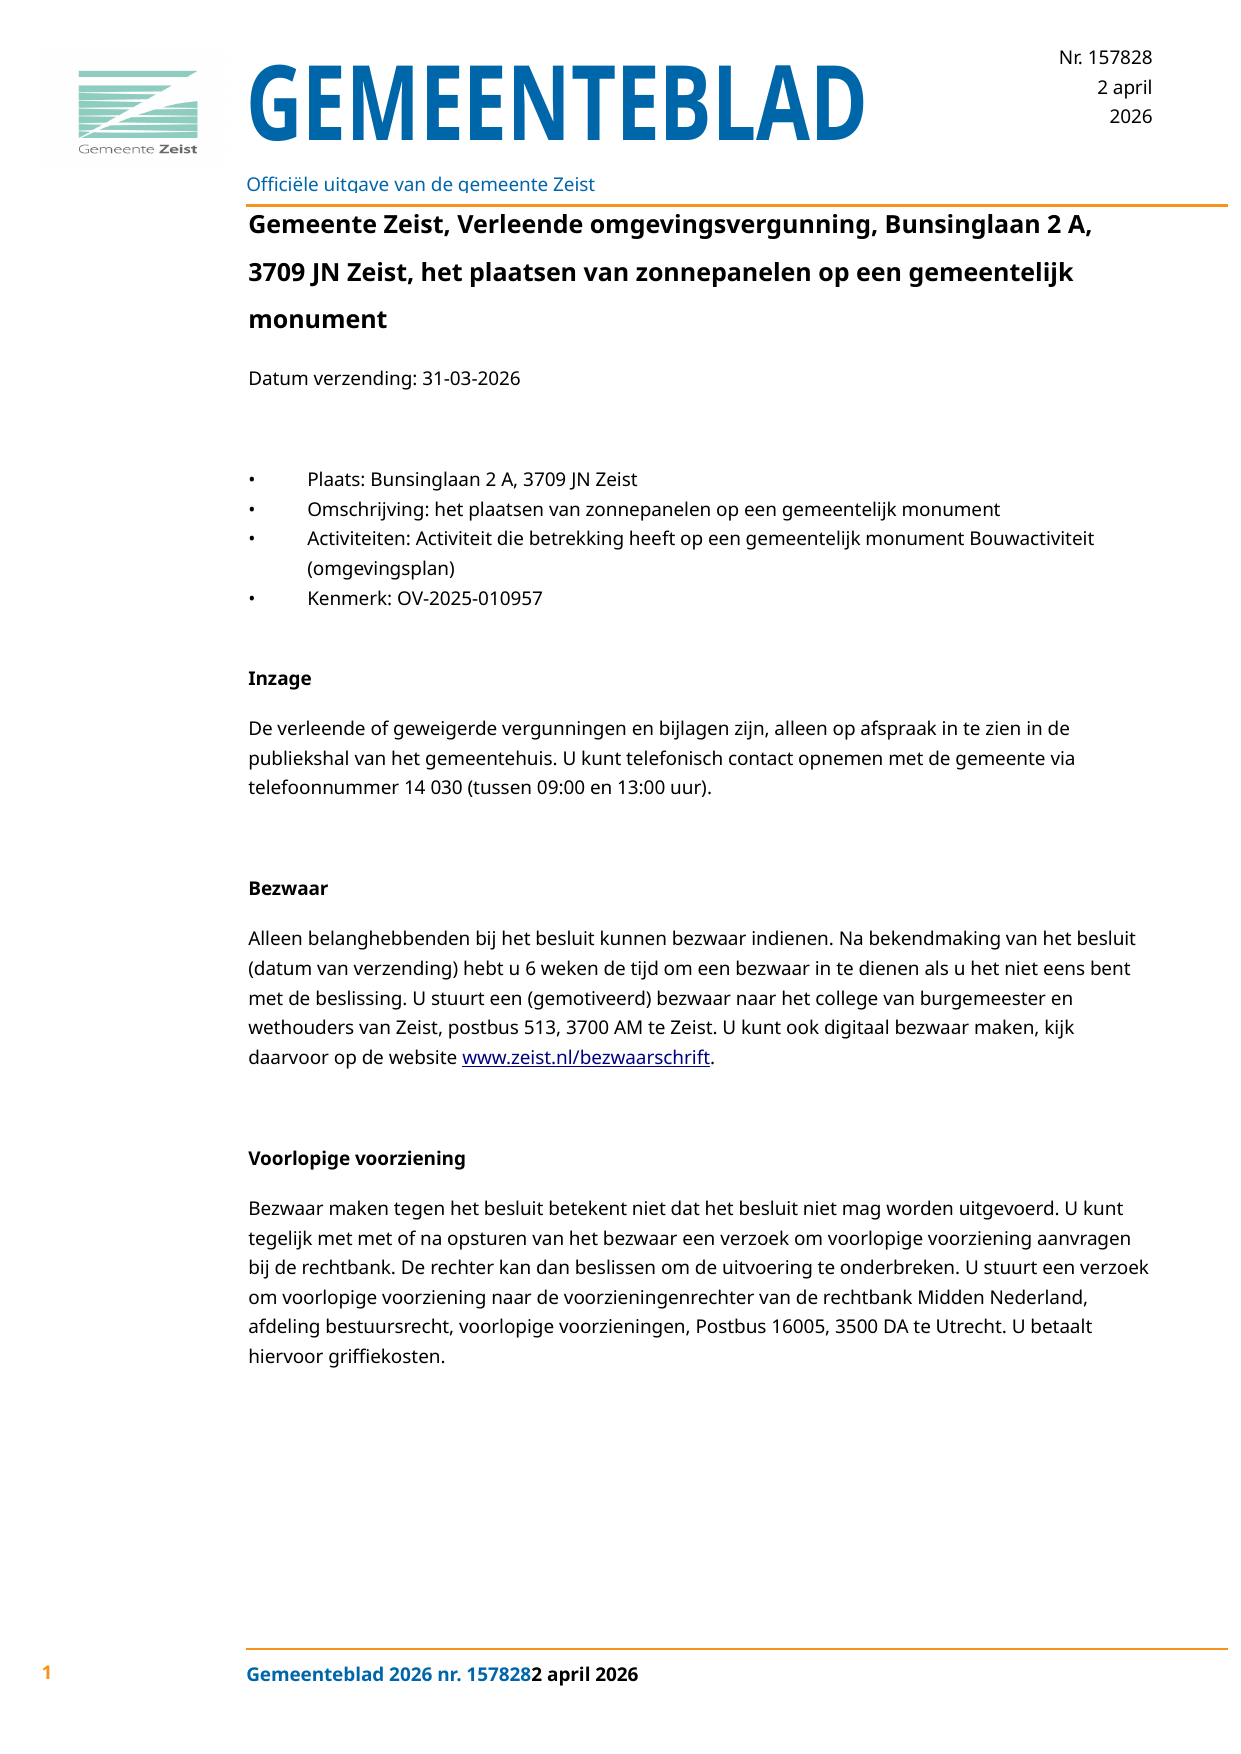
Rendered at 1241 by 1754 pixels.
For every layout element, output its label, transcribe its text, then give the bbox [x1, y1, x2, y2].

picture [41, 47, 231, 172]
text De verleende of geweigerde vergunningen en bijlagen zijn, alleen op afspraak in te zien in de publiekshal van het gemeentehuis. U kunt telefonisch contact opnemen met de gemeente via telefoonnummer 14 030 (tussen 09:00 en 13:00 uur). [248, 715, 1152, 800]
text Datum verzending: 31-03-2026 [248, 366, 1152, 391]
list Kenmerk: OV-2025-010957 [248, 585, 1152, 610]
text Voorlopige voorziening [248, 1145, 1152, 1170]
list Activiteiten: Activiteit die betrekking heeft op een gemeentelijk monument Bouwactiviteit (omgevingsplan) [248, 526, 1152, 581]
text Alleen belanghebbenden bij het besluit kunnen bezwaar indienen. Na bekendmaking van het besluit (datum van verzending) hebt u 6 weken de tijd om een bezwaar in te dienen als u het niet eens bent met de beslissing. U stuurt een (gemotiveerd) bezwaar naar het college van burgemeester en wethouders van Zeist, postbus 513, 3700 AM te Zeist. U kunt ook digitaal bezwaar maken, kijk daarvoor op de website www.zeist.nl/bezwaarschrift. [248, 926, 1152, 1069]
text Bezwaar maken tegen het besluit betekent niet dat het besluit niet mag worden uitgevoerd. U kunt tegelijk met met of na opsturen van het bezwaar een verzoek om voorlopige voorziening aanvragen bij de rechtbank. De rechter kan dan beslissen om de uitvoering te onderbreken. U stuurt een verzoek om voorlopige voorziening naar de voorzieningenrechter van de rechtbank Midden Nederland, afdeling bestuursrecht, voorlopige voorzieningen, Postbus 16005, 3500 DA te Utrecht. U betaalt hiervoor griffiekosten. [248, 1195, 1152, 1369]
text Gemeente Zeist, Verleende omgevingsvergunning, Bunsinglaan 2 A, 3709 JN Zeist, het plaatsen van zonnepanelen op een gemeentelijk monument [248, 207, 1152, 336]
list Plaats: Bunsinglaan 2 A, 3709 JN Zeist [248, 466, 1152, 492]
text Inzage [248, 665, 1152, 690]
text Bezwaar [248, 875, 1152, 901]
list Omschrijving: het plaatsen van zonnepanelen op een gemeentelijk monument [248, 496, 1152, 522]
